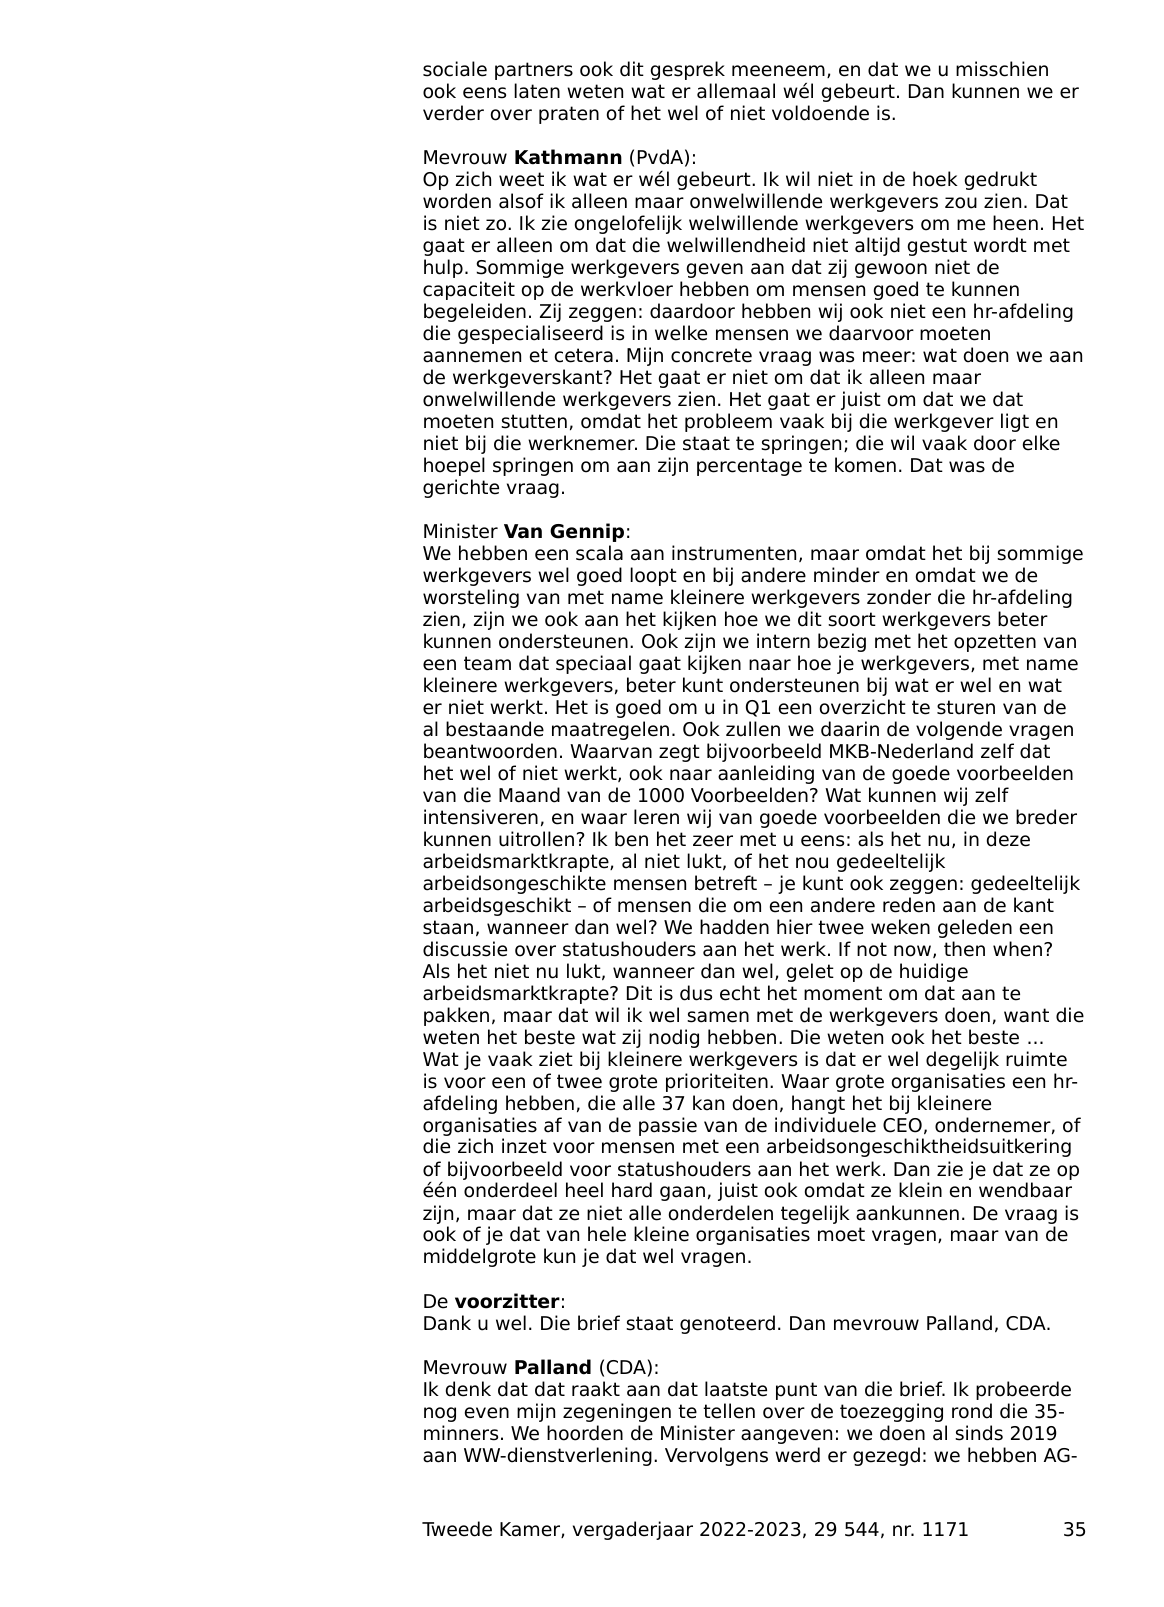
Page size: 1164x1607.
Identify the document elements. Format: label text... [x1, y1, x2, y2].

text De voorzitter: [422, 1291, 1087, 1312]
text We hebben een scala aan instrumenten, maar omdat het bij sommige werkgevers wel goed loopt en bij andere minder en omdat we de worsteling van met name kleinere werkgevers zonder die hr-afdeling zien, zijn we ook aan het kijken hoe we dit soort werkgevers beter kunnen ondersteunen. Ook zijn we intern bezig met het opzetten van een team dat speciaal gaat kijken naar hoe je werkgevers, met name kleinere werkgevers, beter kunt ondersteunen bij wat er wel en wat er niet werkt. Het is goed om u in Q1 een overzicht te sturen van de al bestaande maatregelen. Ook zullen we daarin de volgende vragen beantwoorden. Waarvan zegt bijvoorbeeld MKB-Nederland zelf dat het wel of niet werkt, ook naar aanleiding van de goede voorbeelden van die Maand van de 1000 Voorbeelden? Wat kunnen wij zelf intensiveren, en waar leren wij van goede voorbeelden die we breder kunnen uitrollen? Ik ben het zeer met u eens: als het nu, in deze arbeidsmarktkrapte, al niet lukt, of het nou gedeeltelijk arbeidsongeschikte mensen betreft – je kunt ook zeggen: gedeeltelijk arbeidsgeschikt – of mensen die om een andere reden aan de kant staan, wanneer dan wel? We hadden hier twee weken geleden een discussie over statushouders aan het werk. If not now, then when? Als het niet nu lukt, wanneer dan wel, gelet op de huidige arbeidsmarktkrapte? Dit is dus echt het moment om dat aan te pakken, maar dat wil ik wel samen met de werkgevers doen, want die weten het beste wat zij nodig hebben. Die weten ook het beste ... Wat je vaak ziet bij kleinere werkgevers is dat er wel degelijk ruimte is voor een of twee grote prioriteiten. Waar grote organisaties een hr-afdeling hebben, die alle 37 kan doen, hangt het bij kleinere organisaties af van de passie van de individuele CEO, ondernemer, of die zich inzet voor mensen met een arbeidsongeschiktheidsuitkering of bijvoorbeeld voor statushouders aan het werk. Dan zie je dat ze op één onderdeel heel hard gaan, juist ook omdat ze klein en wendbaar zijn, maar dat ze niet alle onderdelen tegelijk aankunnen. De vraag is ook of je dat van hele kleine organisaties moet vragen, maar van de middelgrote kun je dat wel vragen. [422, 543, 1087, 1268]
text Minister Van Gennip: [422, 521, 1087, 543]
text Ik denk dat dat raakt aan dat laatste punt van die brief. Ik probeerde nog even mijn zegeningen te tellen over de toezegging rond die 35-minners. We hoorden de Minister aangeven: we doen al sinds 2019 aan WW-dienstverlening. Vervolgens werd er gezegd: we hebben AG- [422, 1379, 1087, 1467]
text Mevrouw Palland (CDA): [422, 1357, 1087, 1379]
text Op zich weet ik wat er wél gebeurt. Ik wil niet in de hoek gedrukt worden alsof ik alleen maar onwelwillende werkgevers zou zien. Dat is niet zo. Ik zie ongelofelijk welwillende werkgevers om me heen. Het gaat er alleen om dat die welwillendheid niet altijd gestut wordt met hulp. Sommige werkgevers geven aan dat zij gewoon niet de capaciteit op de werkvloer hebben om mensen goed te kunnen begeleiden. Zij zeggen: daardoor hebben wij ook niet een hr-afdeling die gespecialiseerd is in welke mensen we daarvoor moeten aannemen et cetera. Mijn concrete vraag was meer: wat doen we aan de werkgeverskant? Het gaat er niet om dat ik alleen maar onwelwillende werkgevers zien. Het gaat er juist om dat we dat moeten stutten, omdat het probleem vaak bij die werkgever ligt en niet bij die werknemer. Die staat te springen; die wil vaak door elke hoepel springen om aan zijn percentage te komen. Dat was de gerichte vraag. [422, 169, 1087, 499]
text sociale partners ook dit gesprek meeneem, en dat we u misschien ook eens laten weten wat er allemaal wél gebeurt. Dan kunnen we er verder over praten of het wel of niet voldoende is. [422, 59, 1087, 125]
text Dank u wel. Die brief staat genoteerd. Dan mevrouw Palland, CDA. [422, 1312, 1087, 1334]
text Mevrouw Kathmann (PvdA): [422, 147, 1087, 169]
